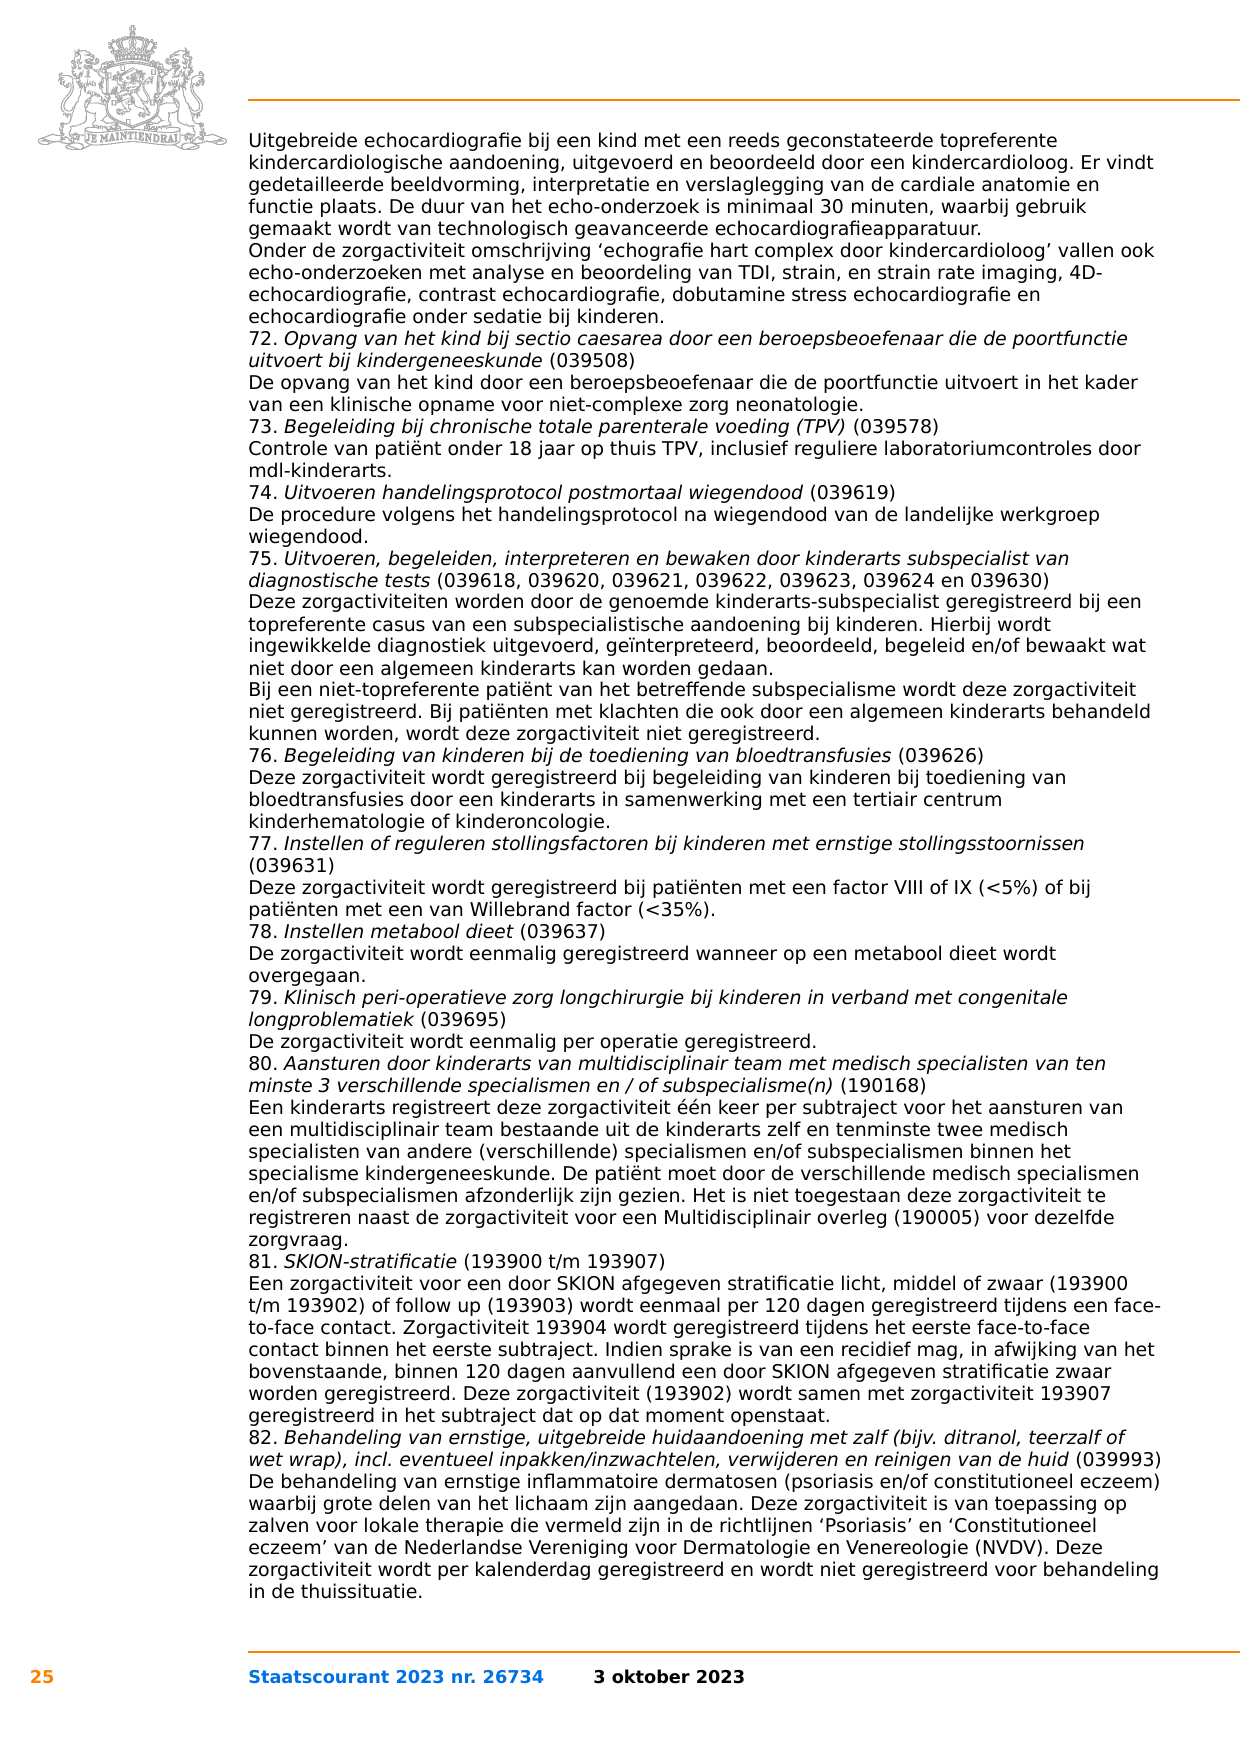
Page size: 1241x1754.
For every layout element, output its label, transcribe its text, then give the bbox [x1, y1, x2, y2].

text Onder de zorgactiviteit omschrijving ‘echografie hart complex door kindercardioloog’ vallen ook echo-onderzoeken met analyse en beoordeling van TDI, strain, en strain rate imaging, 4D-echocardiografie, contrast echocardiografie, dobutamine stress echocardiografie en echocardiografie onder sedatie bij kinderen. [248, 240, 1163, 328]
text Een kinderarts registreert deze zorgactiviteit één keer per subtraject voor het aansturen van een multidisciplinair team bestaande uit de kinderarts zelf en tenminste twee medisch specialisten van andere (verschillende) specialismen en/of subspecialismen binnen het specialisme kindergeneeskunde. De patiënt moet door de verschillende medisch specialismen en/of subspecialismen afzonderlijk zijn gezien. Het is niet toegestaan deze zorgactiviteit te registreren naast de zorgactiviteit voor een Multidisciplinair overleg (190005) voor dezelfde zorgvraag. [248, 1097, 1163, 1251]
text 82. Behandeling van ernstige, uitgebreide huidaandoening met zalf (bijv. ditranol, teerzalf of wet wrap), incl. eventueel inpakken/inzwachtelen, verwijderen en reinigen van de huid (039993) [248, 1427, 1163, 1471]
text 81. SKION-stratificatie (193900 t/m 193907) [248, 1251, 1163, 1273]
text Deze zorgactiviteit wordt geregistreerd bij patiënten met een factor VIII of IX (<5%) of bij patiënten met een van Willebrand factor (<35%). [248, 877, 1163, 921]
text 75. Uitvoeren, begeleiden, interpreteren en bewaken door kinderarts subspecialist van diagnostische tests (039618, 039620, 039621, 039622, 039623, 039624 en 039630) [248, 547, 1163, 591]
text De zorgactiviteit wordt eenmalig geregistreerd wanneer op een metabool dieet wordt overgegaan. [248, 943, 1163, 987]
text 72. Opvang van het kind bij sectio caesarea door een beroepsbeoefenaar die de poortfunctie uitvoert bij kindergeneeskunde (039508) [248, 328, 1163, 372]
text De procedure volgens het handelingsprotocol na wiegendood van de landelijke werkgroep wiegendood. [248, 503, 1163, 547]
text 80. Aansturen door kinderarts van multidisciplinair team met medisch specialisten van ten minste 3 verschillende specialismen en / of subspecialisme(n) (190168) [248, 1053, 1163, 1097]
text Een zorgactiviteit voor een door SKION afgegeven stratificatie licht, middel of zwaar (193900 t/m 193902) of follow up (193903) wordt eenmaal per 120 dagen geregistreerd tijdens een face-to-face contact. Zorgactiviteit 193904 wordt geregistreerd tijdens het eerste face-to-face contact binnen het eerste subtraject. Indien sprake is van een recidief mag, in afwijking van het bovenstaande, binnen 120 dagen aanvullend een door SKION afgegeven stratificatie zwaar worden geregistreerd. Deze zorgactiviteit (193902) wordt samen met zorgactiviteit 193907 geregistreerd in het subtraject dat op dat moment openstaat. [248, 1273, 1163, 1427]
text Controle van patiënt onder 18 jaar op thuis TPV, inclusief reguliere laboratoriumcontroles door mdl-kinderarts. [248, 438, 1163, 482]
picture [38, 25, 227, 150]
text 73. Begeleiding bij chronische totale parenterale voeding (TPV) (039578) [248, 416, 1163, 438]
text Uitgebreide echocardiografie bij een kind met een reeds geconstateerde topreferente kindercardiologische aandoening, uitgevoerd en beoordeeld door een kindercardioloog. Er vindt gedetailleerde beeldvorming, interpretatie en verslaglegging van de cardiale anatomie en functie plaats. De duur van het echo-onderzoek is minimaal 30 minuten, waarbij gebruik gemaakt wordt van technologisch geavanceerde echocardiografieapparatuur. [248, 130, 1163, 240]
text 79. Klinisch peri-operatieve zorg longchirurgie bij kinderen in verband met congenitale longproblematiek (039695) [248, 987, 1163, 1031]
text De opvang van het kind door een beroepsbeoefenaar die de poortfunctie uitvoert in het kader van een klinische opname voor niet-complexe zorg neonatologie. [248, 372, 1163, 416]
text Deze zorgactiviteiten worden door de genoemde kinderarts-subspecialist geregistreerd bij een topreferente casus van een subspecialistische aandoening bij kinderen. Hierbij wordt ingewikkelde diagnostiek uitgevoerd, geïnterpreteerd, beoordeeld, begeleid en/of bewaakt wat niet door een algemeen kinderarts kan worden gedaan. [248, 591, 1163, 679]
text 77. Instellen of reguleren stollingsfactoren bij kinderen met ernstige stollingsstoornissen (039631) [248, 833, 1163, 877]
text 74. Uitvoeren handelingsprotocol postmortaal wiegendood (039619) [248, 482, 1163, 503]
text 78. Instellen metabool dieet (039637) [248, 921, 1163, 943]
text De zorgactiviteit wordt eenmalig per operatie geregistreerd. [248, 1031, 1163, 1053]
text Bij een niet-topreferente patiënt van het betreffende subspecialisme wordt deze zorgactiviteit niet geregistreerd. Bij patiënten met klachten die ook door een algemeen kinderarts behandeld kunnen worden, wordt deze zorgactiviteit niet geregistreerd. [248, 679, 1163, 745]
text 76. Begeleiding van kinderen bij de toediening van bloedtransfusies (039626) [248, 745, 1163, 767]
text De behandeling van ernstige inflammatoire dermatosen (psoriasis en/of constitutioneel eczeem) waarbij grote delen van het lichaam zijn aangedaan. Deze zorgactiviteit is van toepassing op zalven voor lokale therapie die vermeld zijn in de richtlijnen ‘Psoriasis’ en ‘Constitutioneel eczeem’ van de Nederlandse Vereniging voor Dermatologie en Venereologie (NVDV). Deze zorgactiviteit wordt per kalenderdag geregistreerd en wordt niet geregistreerd voor behandeling in de thuissituatie. [248, 1471, 1163, 1602]
text Deze zorgactiviteit wordt geregistreerd bij begeleiding van kinderen bij toediening van bloedtransfusies door een kinderarts in samenwerking met een tertiair centrum kinderhematologie of kinderoncologie. [248, 767, 1163, 833]
